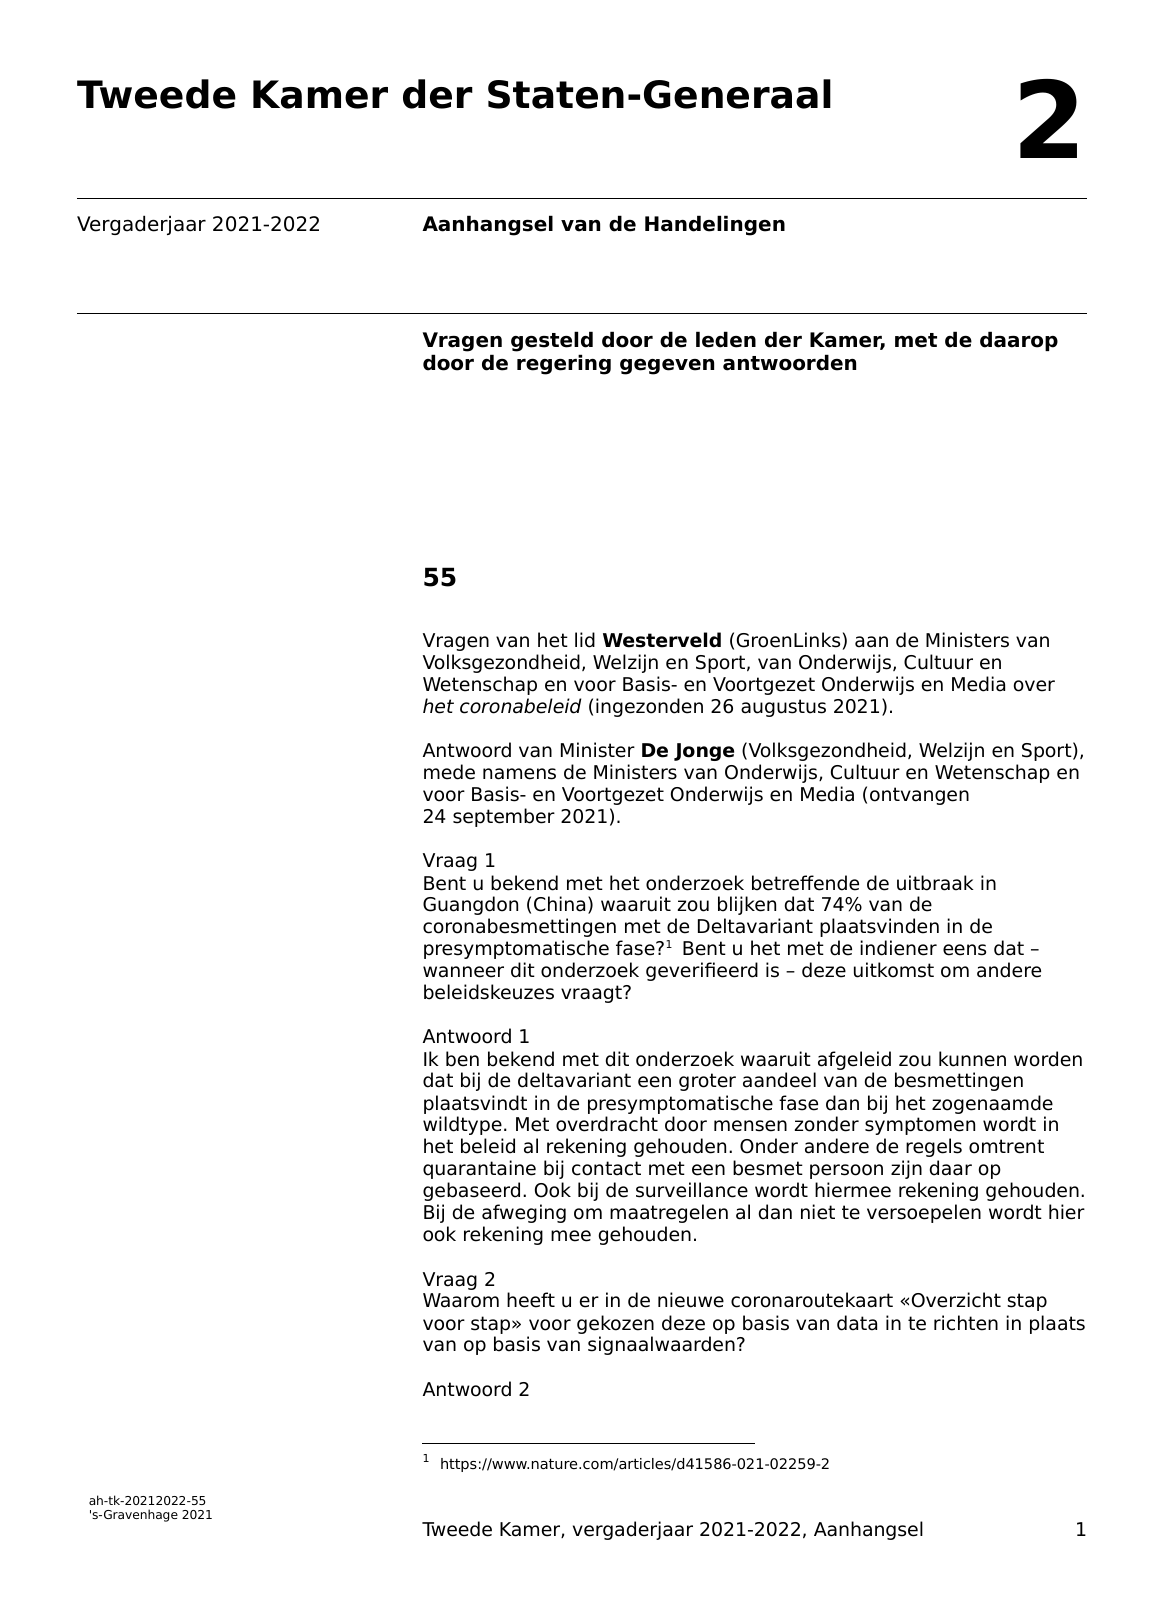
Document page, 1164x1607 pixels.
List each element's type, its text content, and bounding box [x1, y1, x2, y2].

text ah-tk-20212022-55 [88, 1494, 323, 1508]
text https://www.nature.com/articles/d41586-021-02259-2 [422, 1452, 1087, 1474]
text Vraag 2 [422, 1268, 1087, 1290]
text Vraag 1 [422, 850, 1087, 872]
text Vragen van het lid Westerveld (GroenLinks) aan de Ministers van Volksgezondheid, Welzijn en Sport, van Onderwijs, Cultuur en Wetenschap en voor Basis- en Voortgezet Onderwijs en Media over het coronabeleid (ingezonden 26 augustus 2021). [422, 630, 1087, 718]
table_cell Vergaderjaar 2021-2022 [77, 199, 422, 313]
table_cell Vragen gesteld door de leden der Kamer, met de daarop door de regering gegeven antwoorden [422, 314, 1087, 375]
text 's-Gravenhage 2021 [88, 1508, 323, 1522]
text Waarom heeft u er in de nieuwe coronaroutekaart «Overzicht stap voor stap» voor gekozen deze op basis van data in te richten in plaats van op basis van signaalwaarden? [422, 1290, 1087, 1356]
text Antwoord 1 [422, 1026, 1087, 1048]
text Antwoord van Minister De Jonge (Volksgezondheid, Welzijn en Sport), mede namens de Ministers van Onderwijs, Cultuur en Wetenschap en voor Basis- en Voortgezet Onderwijs en Media (ontvangen 24 september 2021). [422, 740, 1087, 828]
table_cell [77, 314, 422, 375]
table_header Tweede Kamer der Staten-Generaal [77, 59, 886, 198]
text Ik ben bekend met dit onderzoek waaruit afgeleid zou kunnen worden dat bij de deltavariant een groter aandeel van de besmettingen plaatsvindt in de presymptomatische fase dan bij het zogenaamde wildtype. Met overdracht door mensen zonder symptomen wordt in het beleid al rekening gehouden. Onder andere de regels omtrent quarantaine bij contact met een besmet persoon zijn daar op gebaseerd. Ook bij de surveillance wordt hiermee rekening gehouden. Bij de afweging om maatregelen al dan niet te versoepelen wordt hier ook rekening mee gehouden. [422, 1048, 1087, 1246]
text Antwoord 2 [422, 1378, 1087, 1401]
text Bent u bekend met het onderzoek betreffende de uitbraak in Guangdon (China) waaruit zou blijken dat 74% van de coronabesmettingen met de Deltavariant plaatsvinden in de presymptomatische fase? Bent u het met de indiener eens dat – wanneer dit onderzoek geverifieerd is – deze uitkomst om andere beleidskeuzes vraagt? [422, 872, 1087, 1004]
text 55 [422, 563, 1087, 592]
table_header 2 [886, 59, 1087, 198]
table_cell Aanhangsel van de Handelingen [422, 199, 1087, 313]
